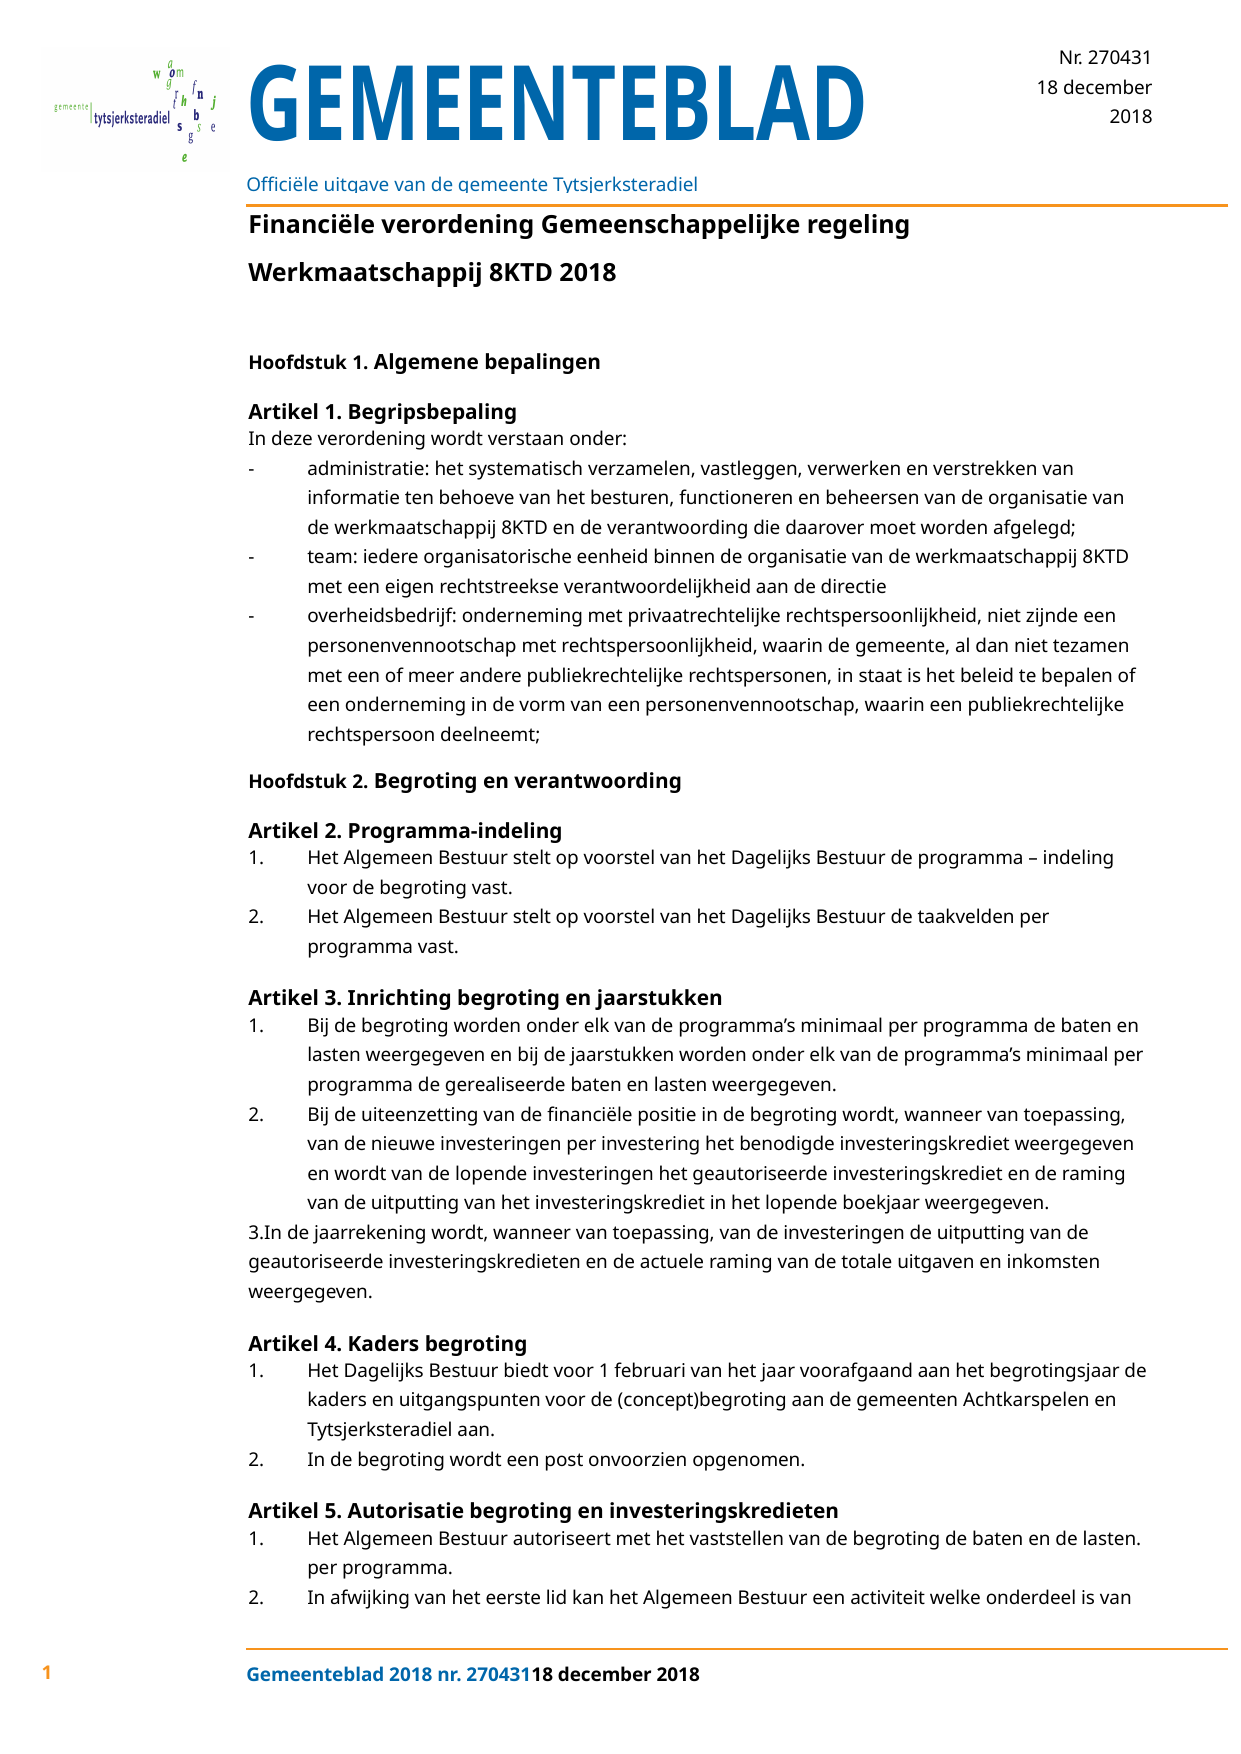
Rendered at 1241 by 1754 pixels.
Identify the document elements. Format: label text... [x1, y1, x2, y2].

picture [41, 47, 231, 172]
list In afwijking van het eerste lid kan het Algemeen Bestuur een activiteit welke onderdeel is van [248, 1584, 1152, 1609]
text Artikel 2. Programma-indeling [248, 816, 1152, 844]
list administratie: het systematisch verzamelen, vastleggen, verwerken en verstrekken van informatie ten behoeve van het besturen, functioneren en beheersen van de organisatie van de werkmaatschappij 8KTD en de verantwoording die daarover moet worden afgelegd; [248, 455, 1152, 540]
text Hoofdstuk 1. Algemene bepalingen [248, 347, 1152, 376]
list In de begroting wordt een post onvoorzien opgenomen. [248, 1446, 1152, 1472]
list Het Dagelijks Bestuur biedt voor 1 februari van het jaar voorafgaand aan het begrotingsjaar de kaders en uitgangspunten voor de (concept)begroting aan de gemeenten Achtkarspelen en Tytsjerksteradiel aan. [248, 1357, 1152, 1442]
list Bij de uiteenzetting van de financiële positie in de begroting wordt, wanneer van toepassing, van de nieuwe investeringen per investering het benodigde investeringskrediet weergegeven en wordt van de lopende investeringen het geautoriseerde investeringskrediet en de raming van de uitputting van het investeringskrediet in het lopende boekjaar weergegeven. [248, 1101, 1152, 1215]
text Artikel 4. Kaders begroting [248, 1329, 1152, 1357]
text 3.In de jaarrekening wordt, wanneer van toepassing, van de investeringen de uitputting van de geautoriseerde investeringskredieten en de actuele raming van de totale uitgaven en inkomsten weergegeven. [248, 1219, 1152, 1304]
text Financiële verordening Gemeenschappelijke regeling Werkmaatschappij 8KTD 2018 [248, 207, 1152, 288]
list team: iedere organisatorische eenheid binnen de organisatie van de werkmaatschappij 8KTD met een eigen rechtstreekse verantwoordelijkheid aan de directie [248, 543, 1152, 599]
text Artikel 1. Begripsbepaling [248, 397, 1152, 425]
list overheidsbedrijf: onderneming met privaatrechtelijke rechtspersoonlijkheid, niet zijnde een personenvennootschap met rechtspersoonlijkheid, waarin de gemeente, al dan niet tezamen met een of meer andere publiekrechtelijke rechtspersonen, in staat is het beleid te bepalen of een onderneming in de vorm van een personenvennootschap, waarin een publiekrechtelijke rechtspersoon deelneemt; [248, 603, 1152, 747]
text Artikel 5. Autorisatie begroting en investeringskredieten [248, 1496, 1152, 1525]
list Het Algemeen Bestuur stelt op voorstel van het Dagelijks Bestuur de taakvelden per programma vast. [248, 903, 1152, 959]
list Het Algemeen Bestuur autoriseert met het vaststellen van de begroting de baten en de lasten. per programma. [248, 1525, 1152, 1580]
list Bij de begroting worden onder elk van de programma’s minimaal per programma de baten en lasten weergegeven en bij de jaarstukken worden onder elk van de programma’s minimaal per programma de gerealiseerde baten en lasten weergegeven. [248, 1012, 1152, 1097]
text In deze verordening wordt verstaan onder: [248, 425, 1152, 451]
text Artikel 3. Inrichting begroting en jaarstukken [248, 983, 1152, 1012]
text Hoofdstuk 2. Begroting en verantwoording [248, 767, 1152, 795]
list Het Algemeen Bestuur stelt op voorstel van het Dagelijks Bestuur de programma – indeling voor de begroting vast. [248, 844, 1152, 900]
